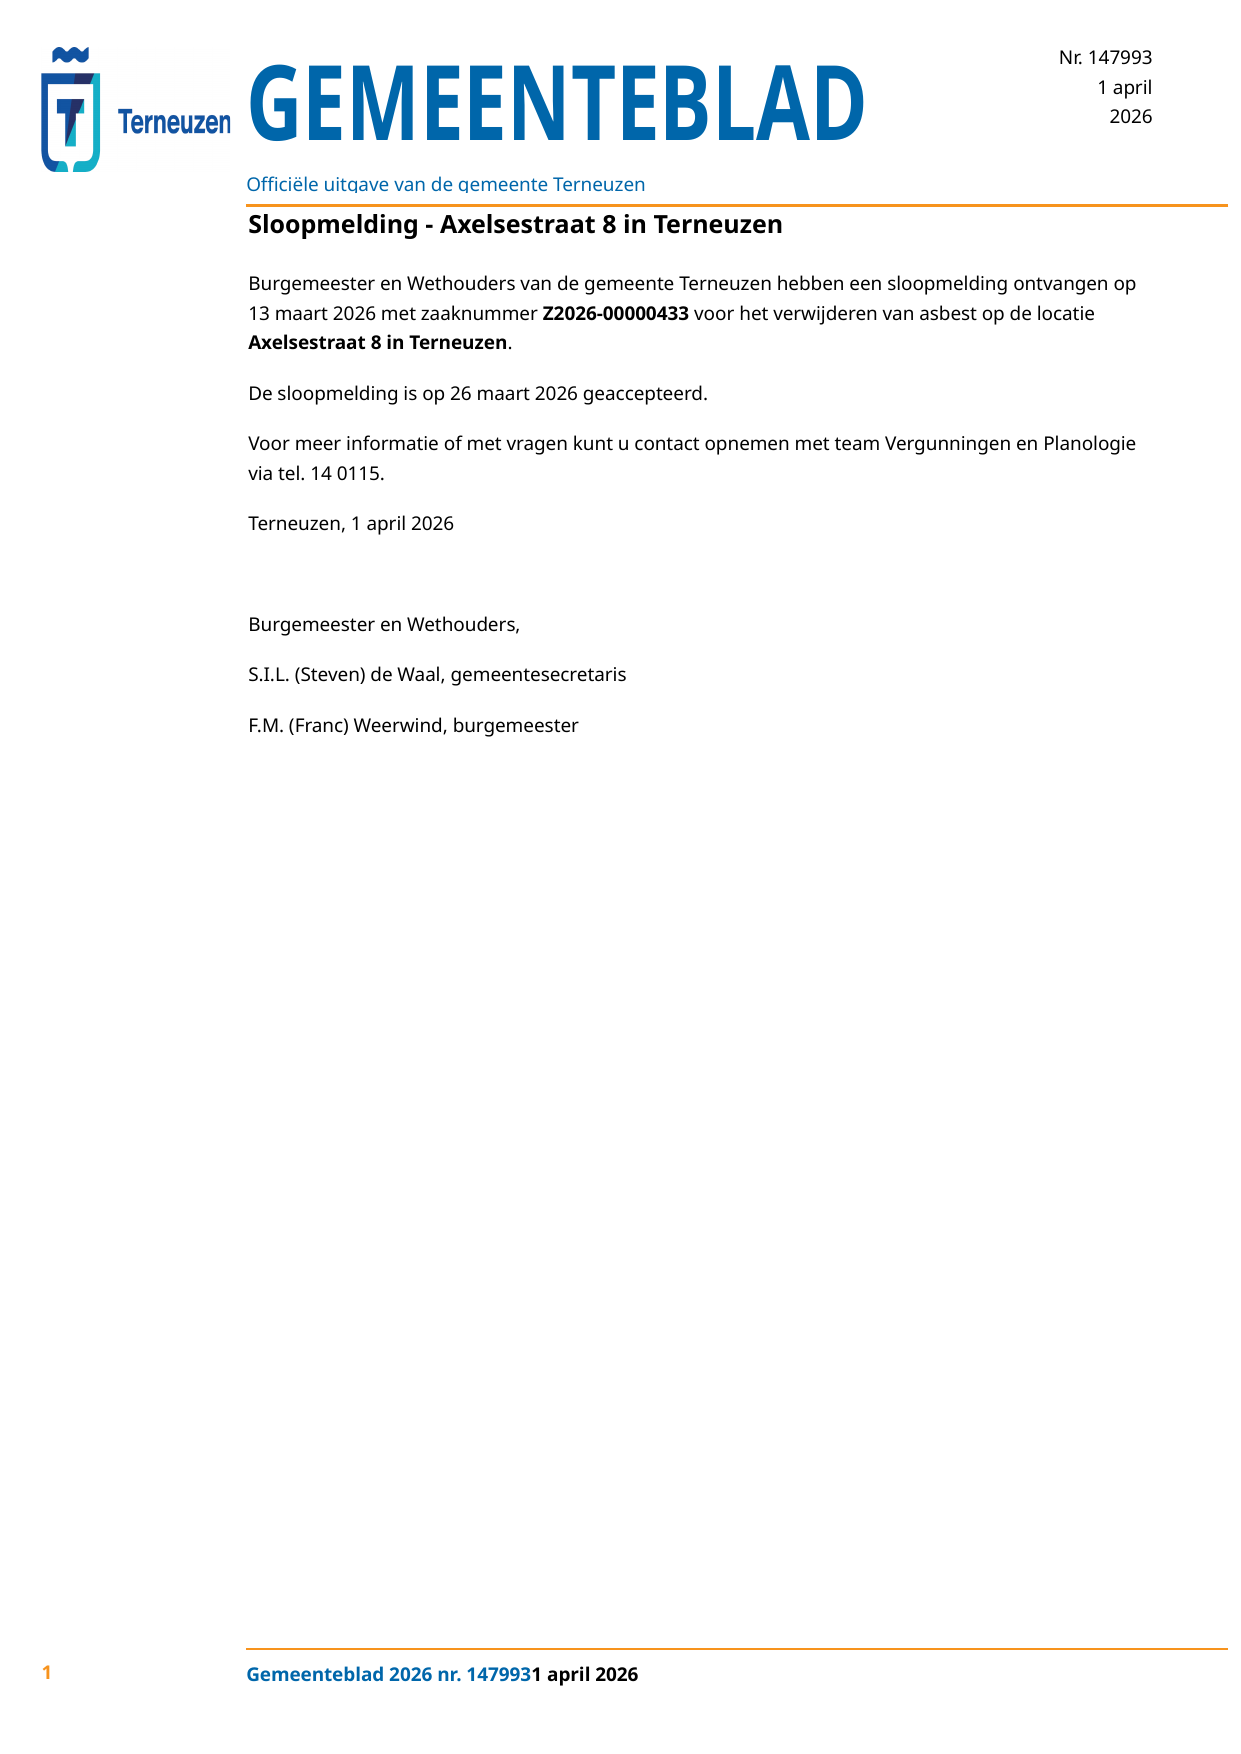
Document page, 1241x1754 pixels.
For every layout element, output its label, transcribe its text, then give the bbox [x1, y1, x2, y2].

text F.M. (Franc) Weerwind, burgemeester [248, 712, 1152, 738]
text Voor meer informatie of met vragen kunt u contact opnemen met team Vergunningen en Planologie via tel. 14 0115. [248, 430, 1152, 486]
text Sloopmelding - Axelsestraat 8 in Terneuzen [248, 207, 1152, 241]
picture [41, 47, 231, 172]
text S.I.L. (Steven) de Waal, gemeentesecretaris [248, 662, 1152, 687]
text Burgemeester en Wethouders, [248, 611, 1152, 637]
text Burgemeester en Wethouders van de gemeente Terneuzen hebben een sloopmelding ontvangen op 13 maart 2026 met zaaknummer Z2026-00000433 voor het verwijderen van asbest op de locatie Axelsestraat 8 in Terneuzen. [248, 270, 1152, 355]
text Terneuzen, 1 april 2026 [248, 510, 1152, 536]
text De sloopmelding is op 26 maart 2026 geaccepteerd. [248, 380, 1152, 406]
